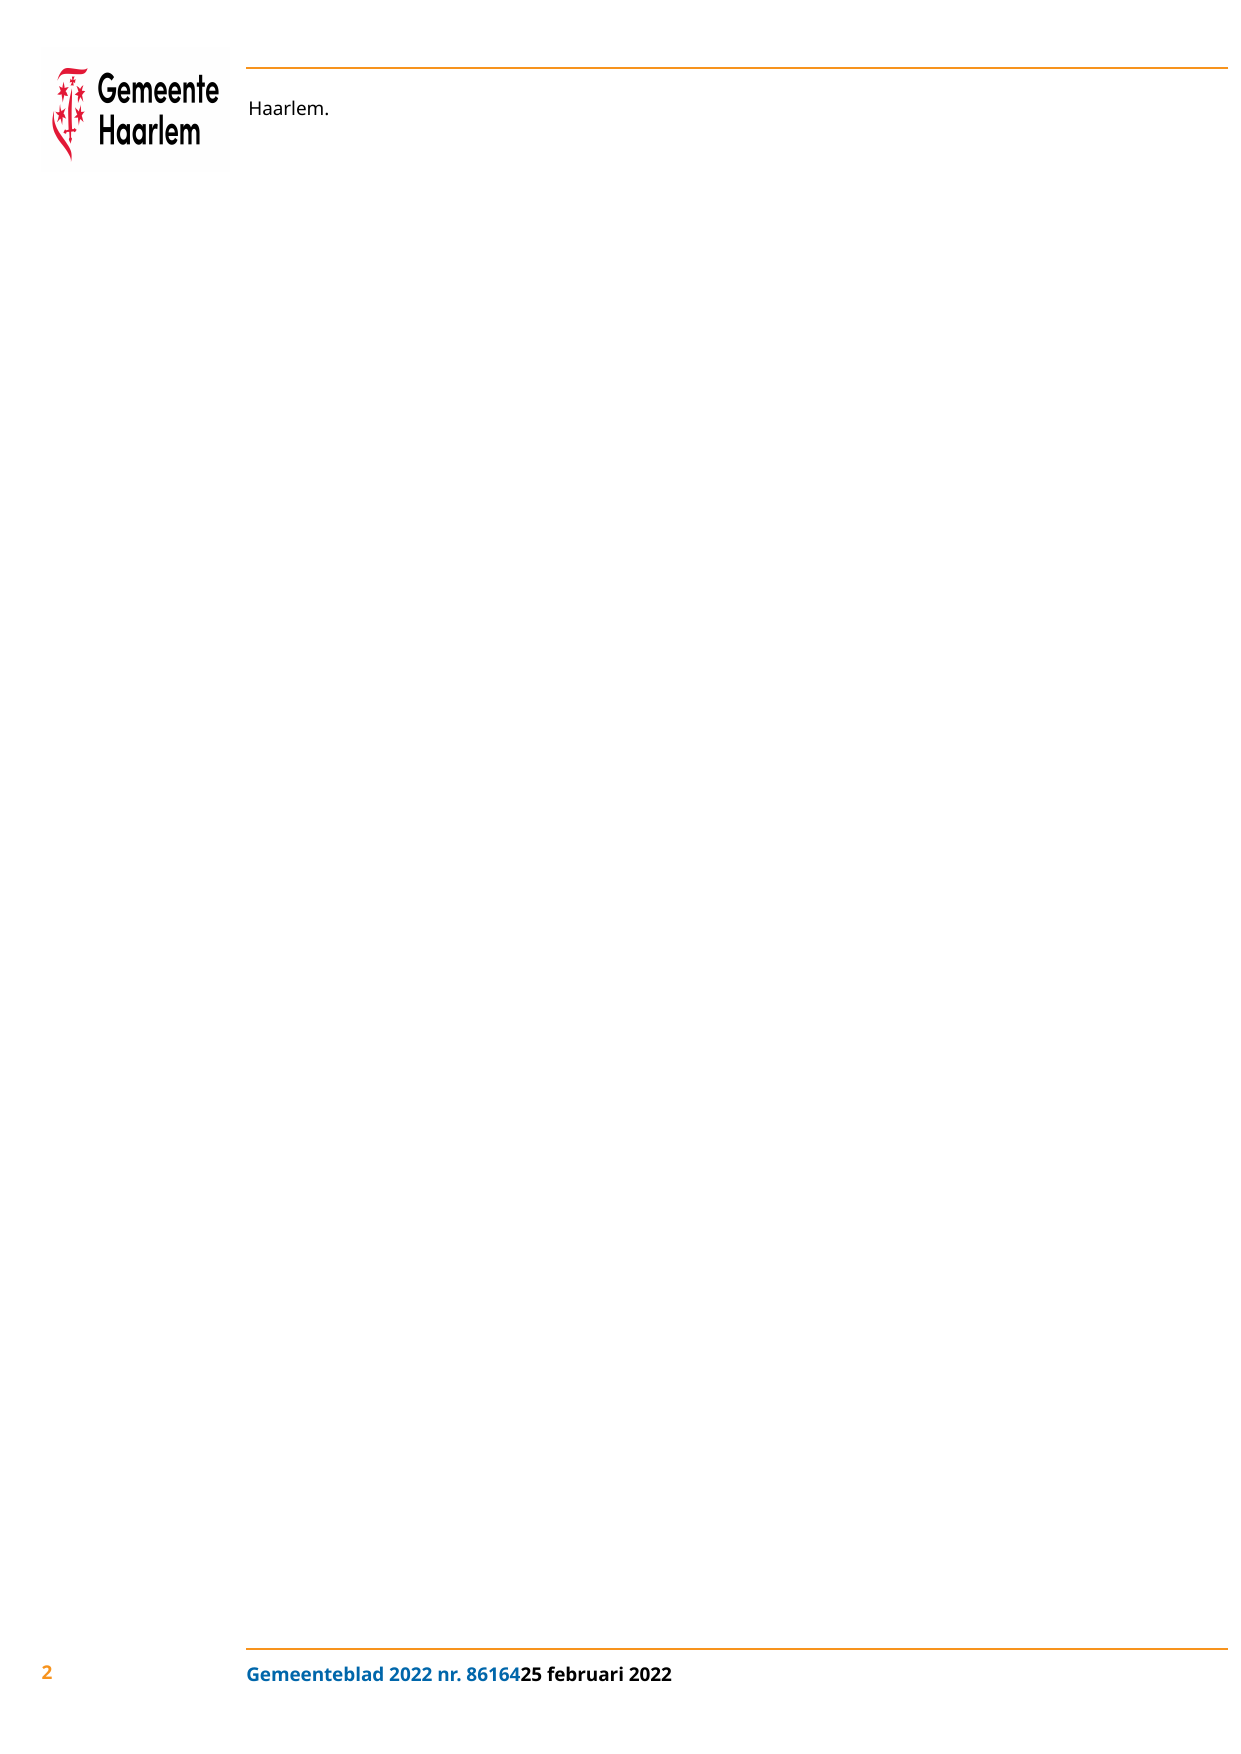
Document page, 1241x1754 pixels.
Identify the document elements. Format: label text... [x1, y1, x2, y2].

text Haarlem. [248, 95, 1152, 121]
picture [41, 47, 231, 172]
